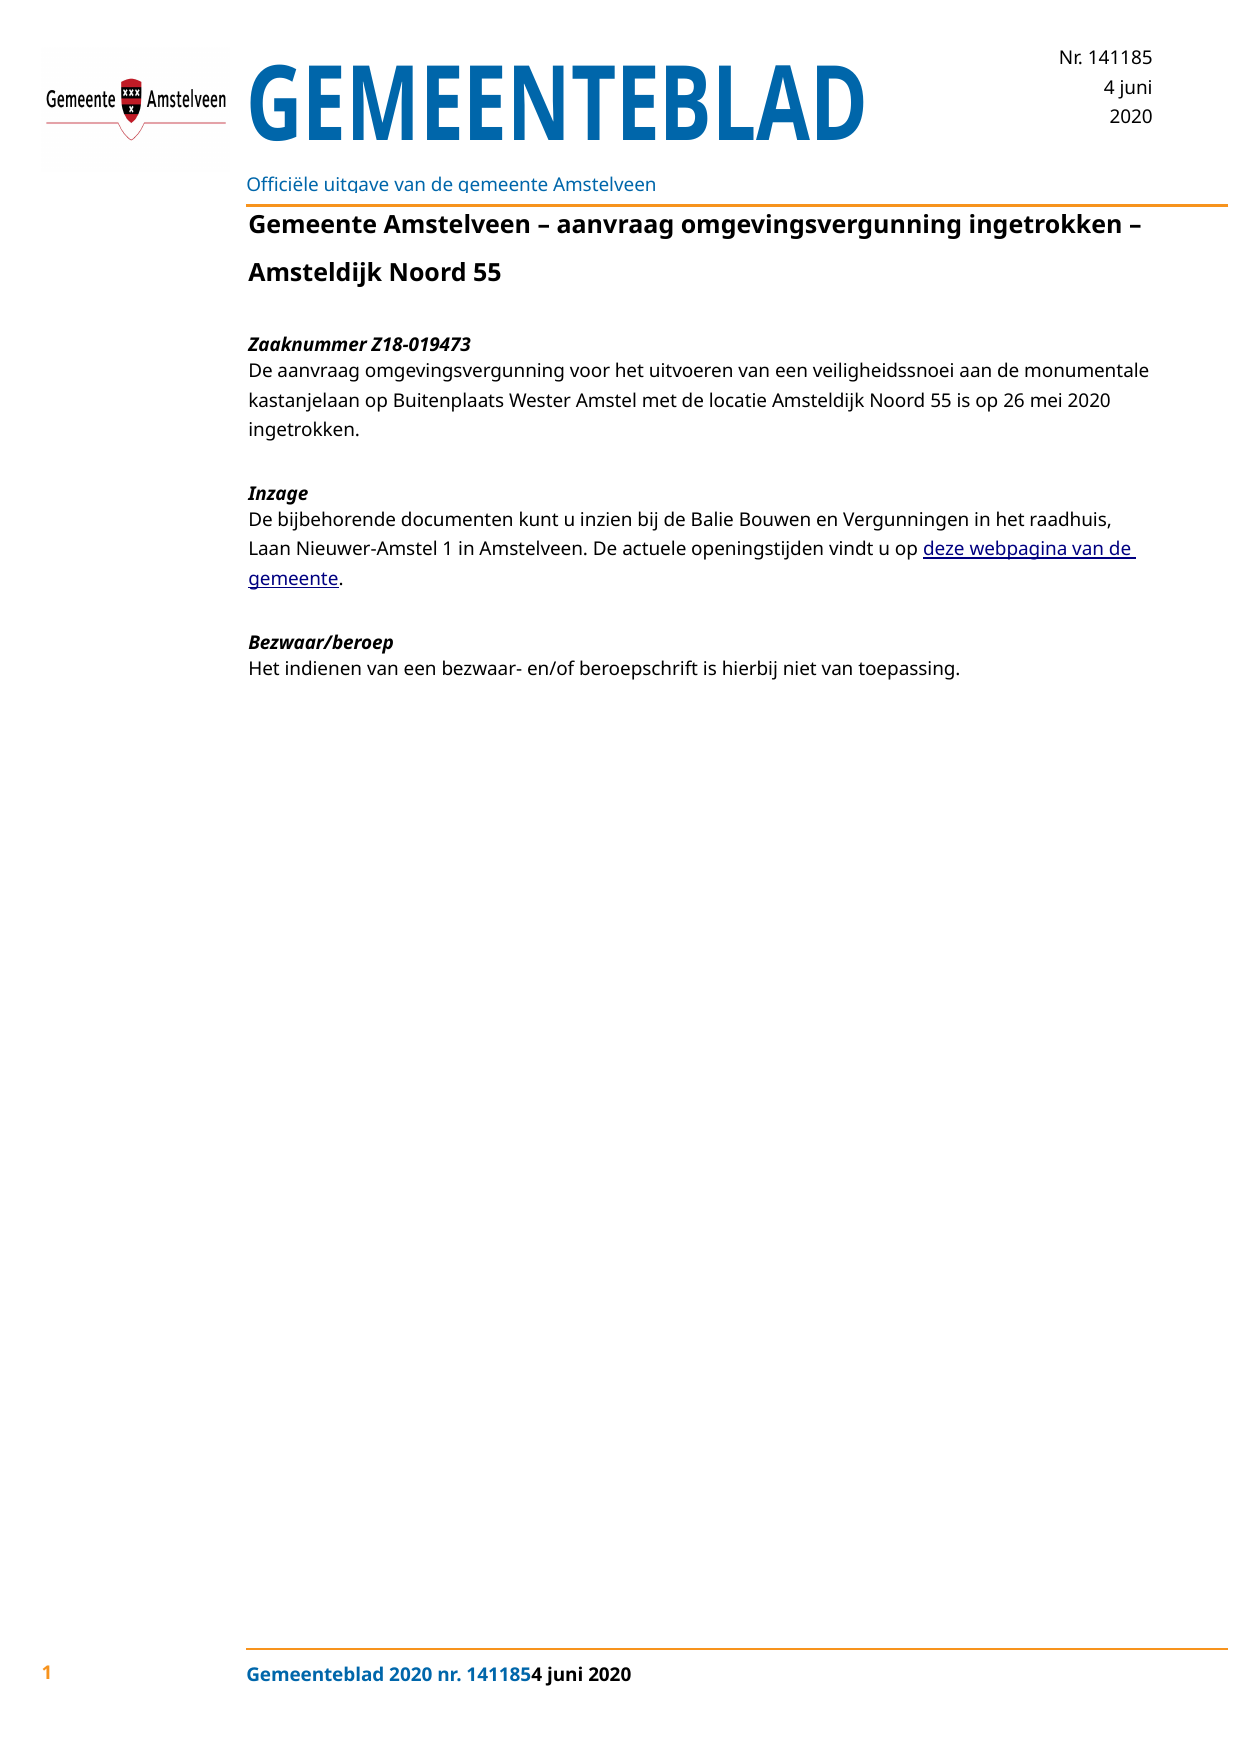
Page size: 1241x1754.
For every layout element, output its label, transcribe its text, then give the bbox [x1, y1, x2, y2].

text Bezwaar/beroep [248, 629, 1152, 655]
text De bijbehorende documenten kunt u inzien bij de Balie Bouwen en Vergunningen in het raadhuis, Laan Nieuwer-Amstel 1 in Amstelveen. De actuele openingstijden vindt u op deze webpagina van de gemeente. [248, 506, 1152, 591]
text Gemeente Amstelveen – aanvraag omgevingsvergunning ingetrokken – Amsteldijk Noord 55 [248, 207, 1152, 288]
text Zaaknummer Z18-019473 [248, 331, 1152, 357]
text Het indienen van een bezwaar- en/of beroepschrift is hierbij niet van toepassing. [248, 655, 1152, 681]
text De aanvraag omgevingsvergunning voor het uitvoeren van een veiligheidssnoei aan de monumentale kastanjelaan op Buitenplaats Wester Amstel met de locatie Amsteldijk Noord 55 is op 26 mei 2020 ingetrokken. [248, 357, 1152, 442]
picture [41, 47, 231, 172]
text Inzage [248, 480, 1152, 506]
